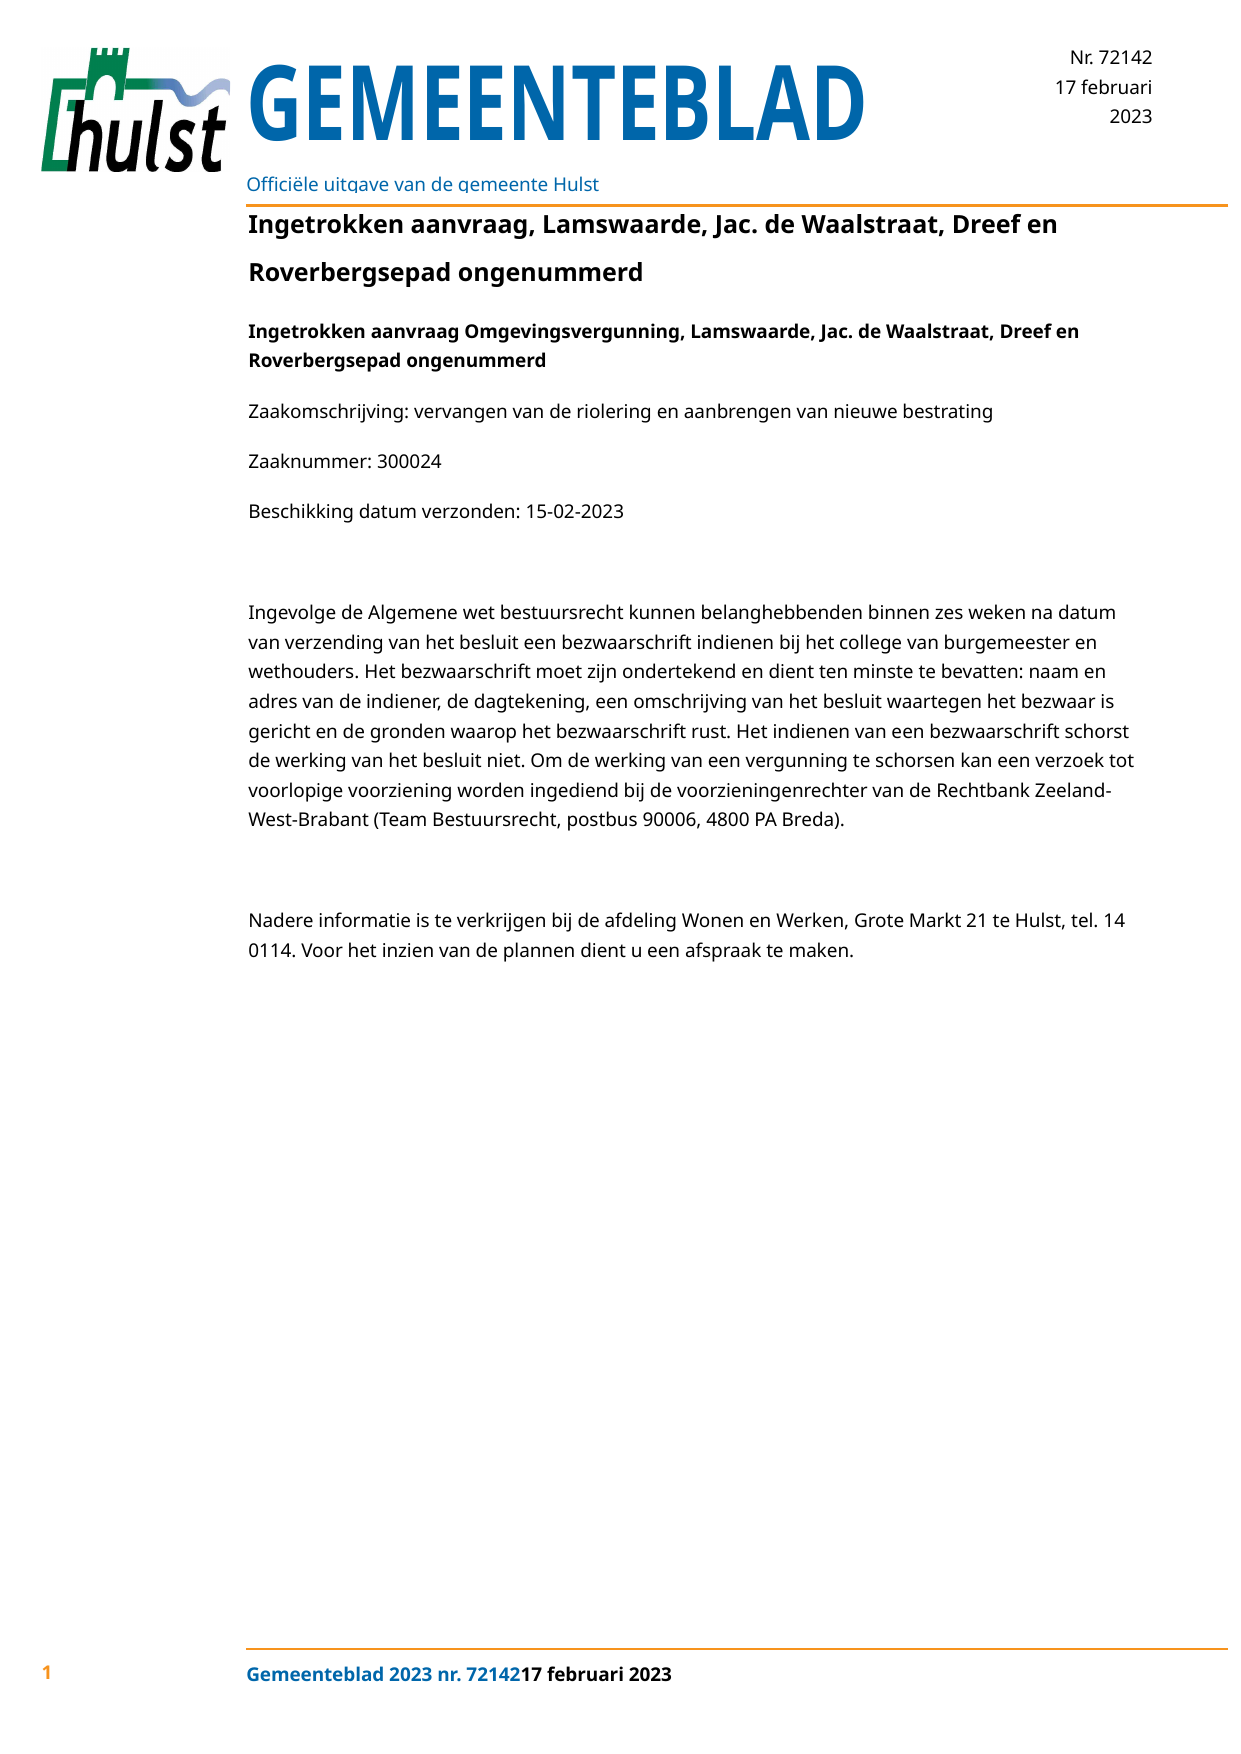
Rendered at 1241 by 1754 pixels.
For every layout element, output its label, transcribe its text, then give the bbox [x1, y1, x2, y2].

text Ingetrokken aanvraag, Lamswaarde, Jac. de Waalstraat, Dreef en Roverbergsepad ongenummerd [248, 207, 1152, 288]
picture [41, 47, 231, 172]
text Zaaknummer: 300024 [248, 448, 1152, 474]
text Ingetrokken aanvraag Omgevingsvergunning, Lamswaarde, Jac. de Waalstraat, Dreef en Roverbergsepad ongenummerd [248, 318, 1152, 373]
text Nadere informatie is te verkrijgen bij de afdeling Wonen en Werken, Grote Markt 21 te Hulst, tel. 14 0114. Voor het inzien van de plannen dient u een afspraak te maken. [248, 907, 1152, 963]
text Zaakomschrijving: vervangen van de riolering en aanbrengen van nieuwe bestrating [248, 398, 1152, 424]
text Beschikking datum verzonden: 15-02-2023 [248, 499, 1152, 524]
text Ingevolge de Algemene wet bestuursrecht kunnen belanghebbenden binnen zes weken na datum van verzending van het besluit een bezwaarschrift indienen bij het college van burgemeester en wethouders. Het bezwaarschrift moet zijn ondertekend en dient ten minste te bevatten: naam en adres van de indiener, de dagtekening, een omschrijving van het besluit waartegen het bezwaar is gericht en de gronden waarop het bezwaarschrift rust. Het indienen van een bezwaarschrift schorst de werking van het besluit niet. Om de werking van een vergunning te schorsen kan een verzoek tot voorlopige voorziening worden ingediend bij de voorzieningenrechter van de Rechtbank Zeeland-West-Brabant (Team Bestuursrecht, postbus 90006, 4800 PA Breda). [248, 599, 1152, 832]
